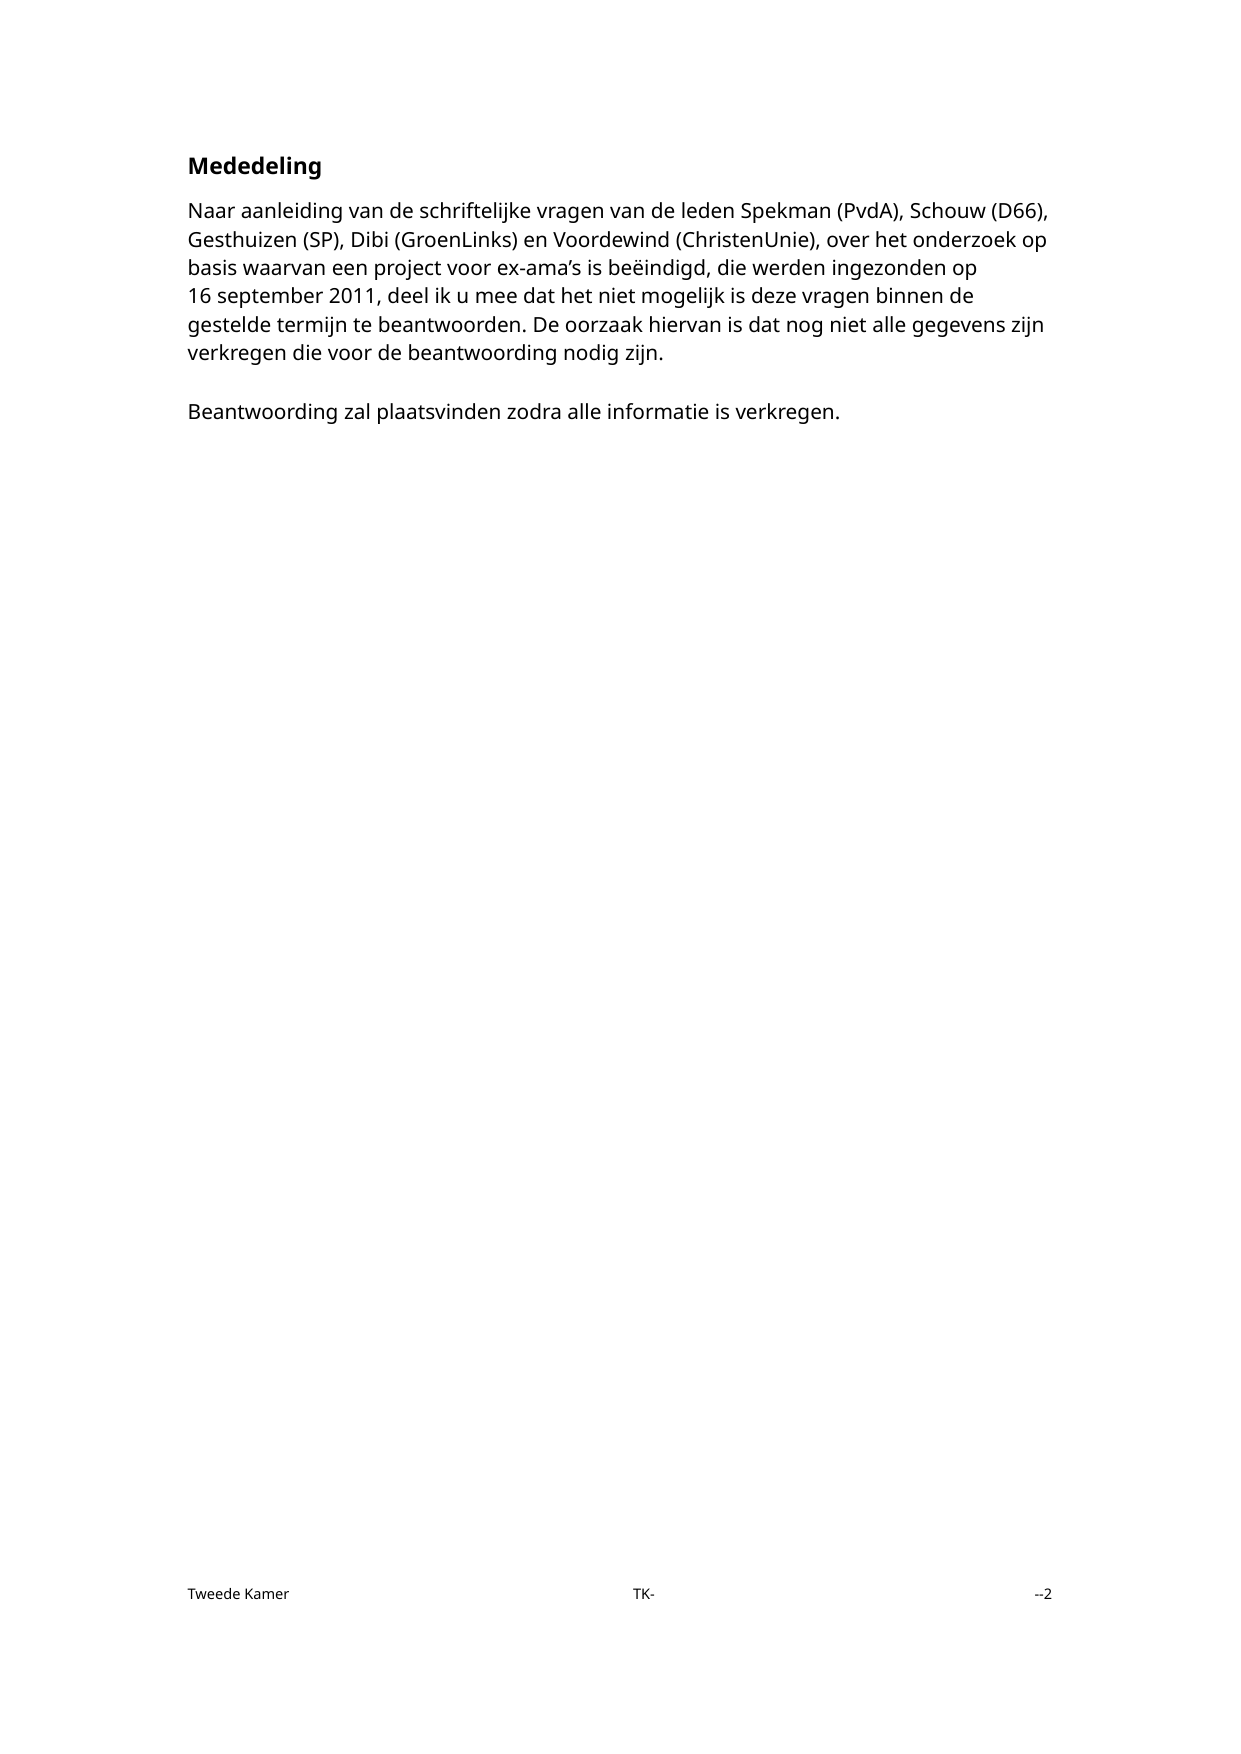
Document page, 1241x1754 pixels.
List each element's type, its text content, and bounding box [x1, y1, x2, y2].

subtitle Mededeling [187, 150, 1053, 181]
text Naar aanleiding van de schriftelijke vragen van de leden Spekman (PvdA), Schouw (D66), Gesthuizen (SP), Dibi (GroenLinks) en Voordewind (ChristenUnie), over het onderzoek op basis waarvan een project voor ex-ama’s is beëindigd, die werden ingezonden op 16 september 2011, deel ik u mee dat het niet mogelijk is deze vragen binnen de gestelde termijn te beantwoorden. De oorzaak hiervan is dat nog niet alle gegevens zijn verkregen die voor de beantwoording nodig zijn. [187, 196, 1053, 367]
text Beantwoording zal plaatsvinden zodra alle informatie is verkregen. [187, 397, 1053, 425]
